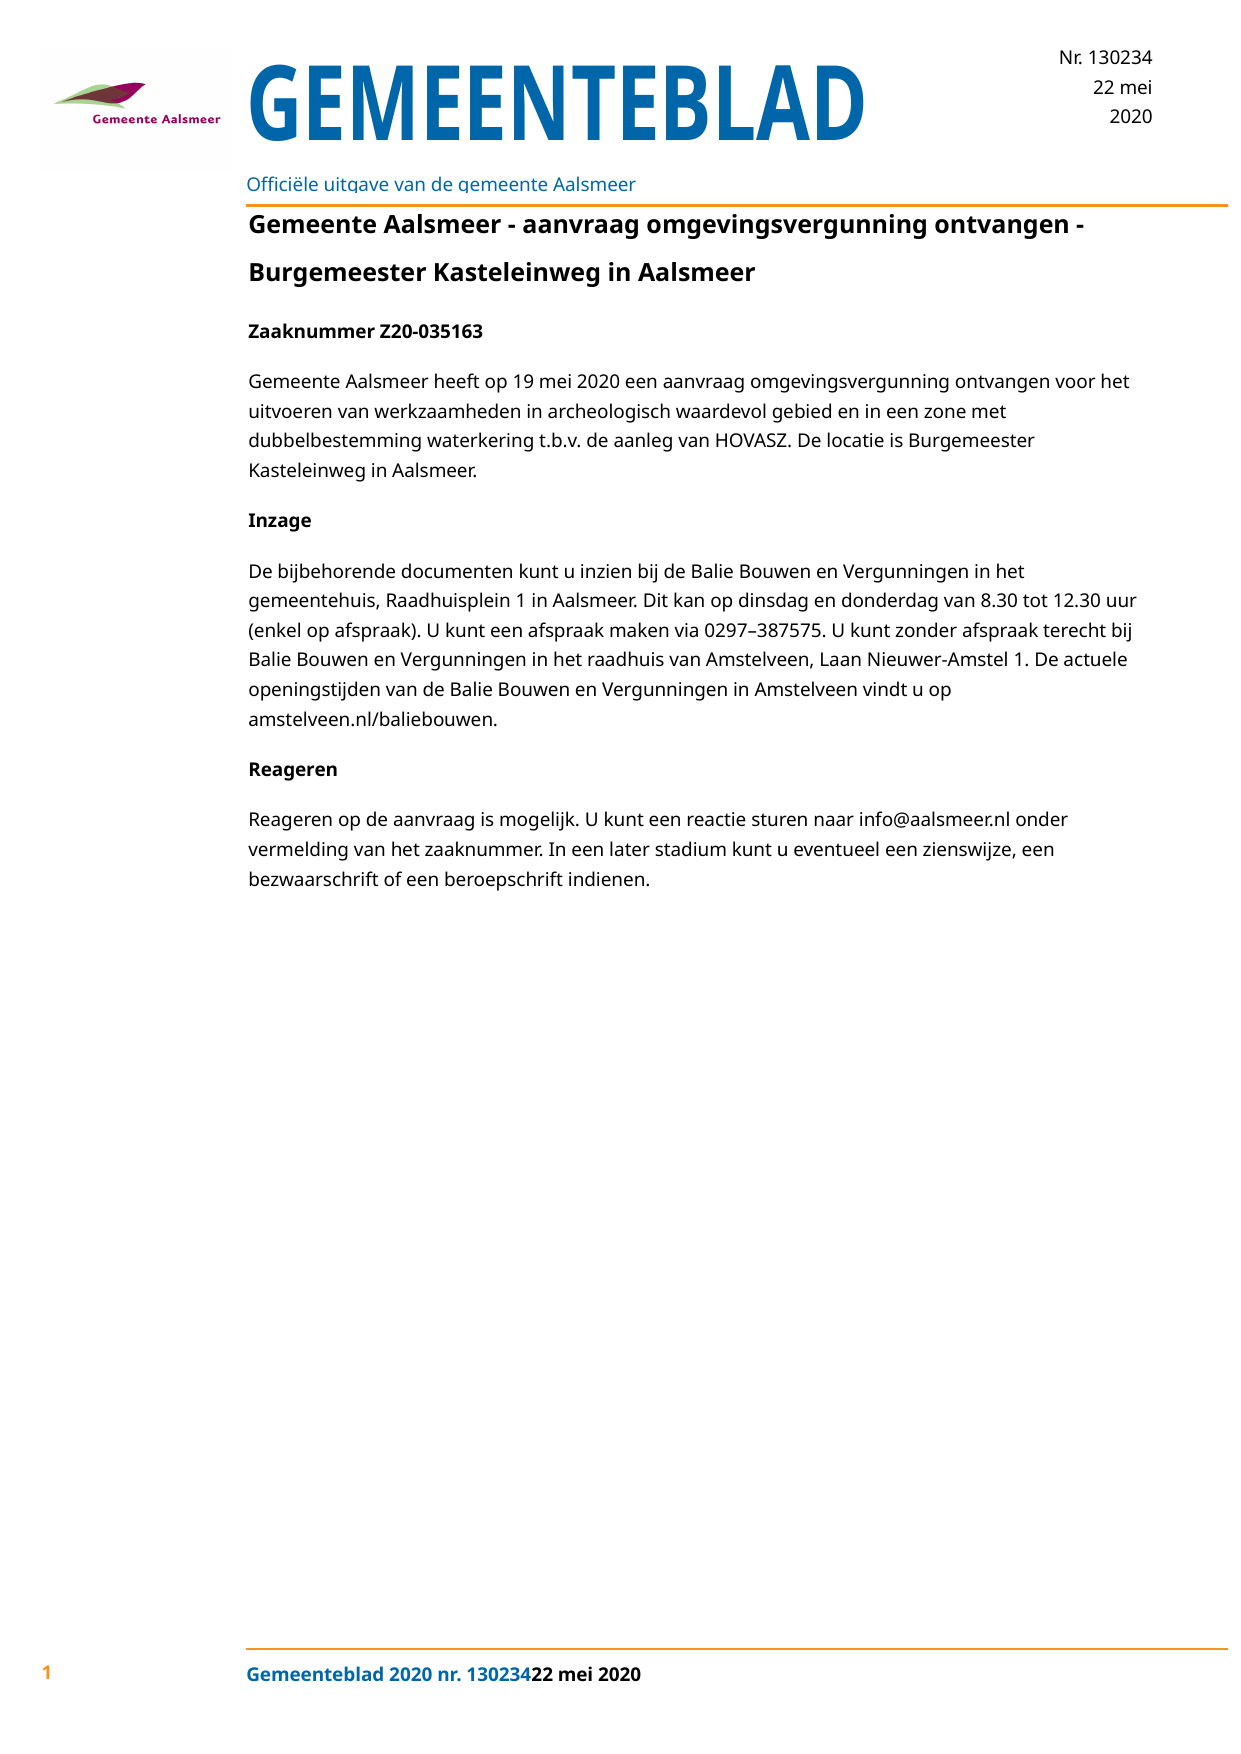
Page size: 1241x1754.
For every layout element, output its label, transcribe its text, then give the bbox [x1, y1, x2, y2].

text De bijbehorende documenten kunt u inzien bij de Balie Bouwen en Vergunningen in het gemeentehuis, Raadhuisplein 1 in Aalsmeer. Dit kan op dinsdag en donderdag van 8.30 tot 12.30 uur (enkel op afspraak). U kunt een afspraak maken via 0297–387575. U kunt zonder afspraak terecht bij Balie Bouwen en Vergunningen in het raadhuis van Amstelveen, Laan Nieuwer-Amstel 1. De actuele openingstijden van de Balie Bouwen en Vergunningen in Amstelveen vindt u op amstelveen.nl/baliebouwen. [248, 558, 1152, 732]
text Gemeente Aalsmeer - aanvraag omgevingsvergunning ontvangen - Burgemeester Kasteleinweg in Aalsmeer [248, 207, 1152, 288]
text Inzage [248, 507, 1152, 533]
picture [41, 47, 231, 172]
text Zaaknummer Z20-035163 [248, 318, 1152, 344]
text Reageren op de aanvraag is mogelijk. U kunt een reactie sturen naar info@aalsmeer.nl onder vermelding van het zaaknummer. In een later stadium kunt u eventueel een zienswijze, een bezwaarschrift of een beroepschrift indienen. [248, 807, 1152, 892]
text Reageren [248, 756, 1152, 782]
text Gemeente Aalsmeer heeft op 19 mei 2020 een aanvraag omgevingsvergunning ontvangen voor het uitvoeren van werkzaamheden in archeologisch waardevol gebied en in een zone met dubbelbestemming waterkering t.b.v. de aanleg van HOVASZ. De locatie is Burgemeester Kasteleinweg in Aalsmeer. [248, 368, 1152, 483]
